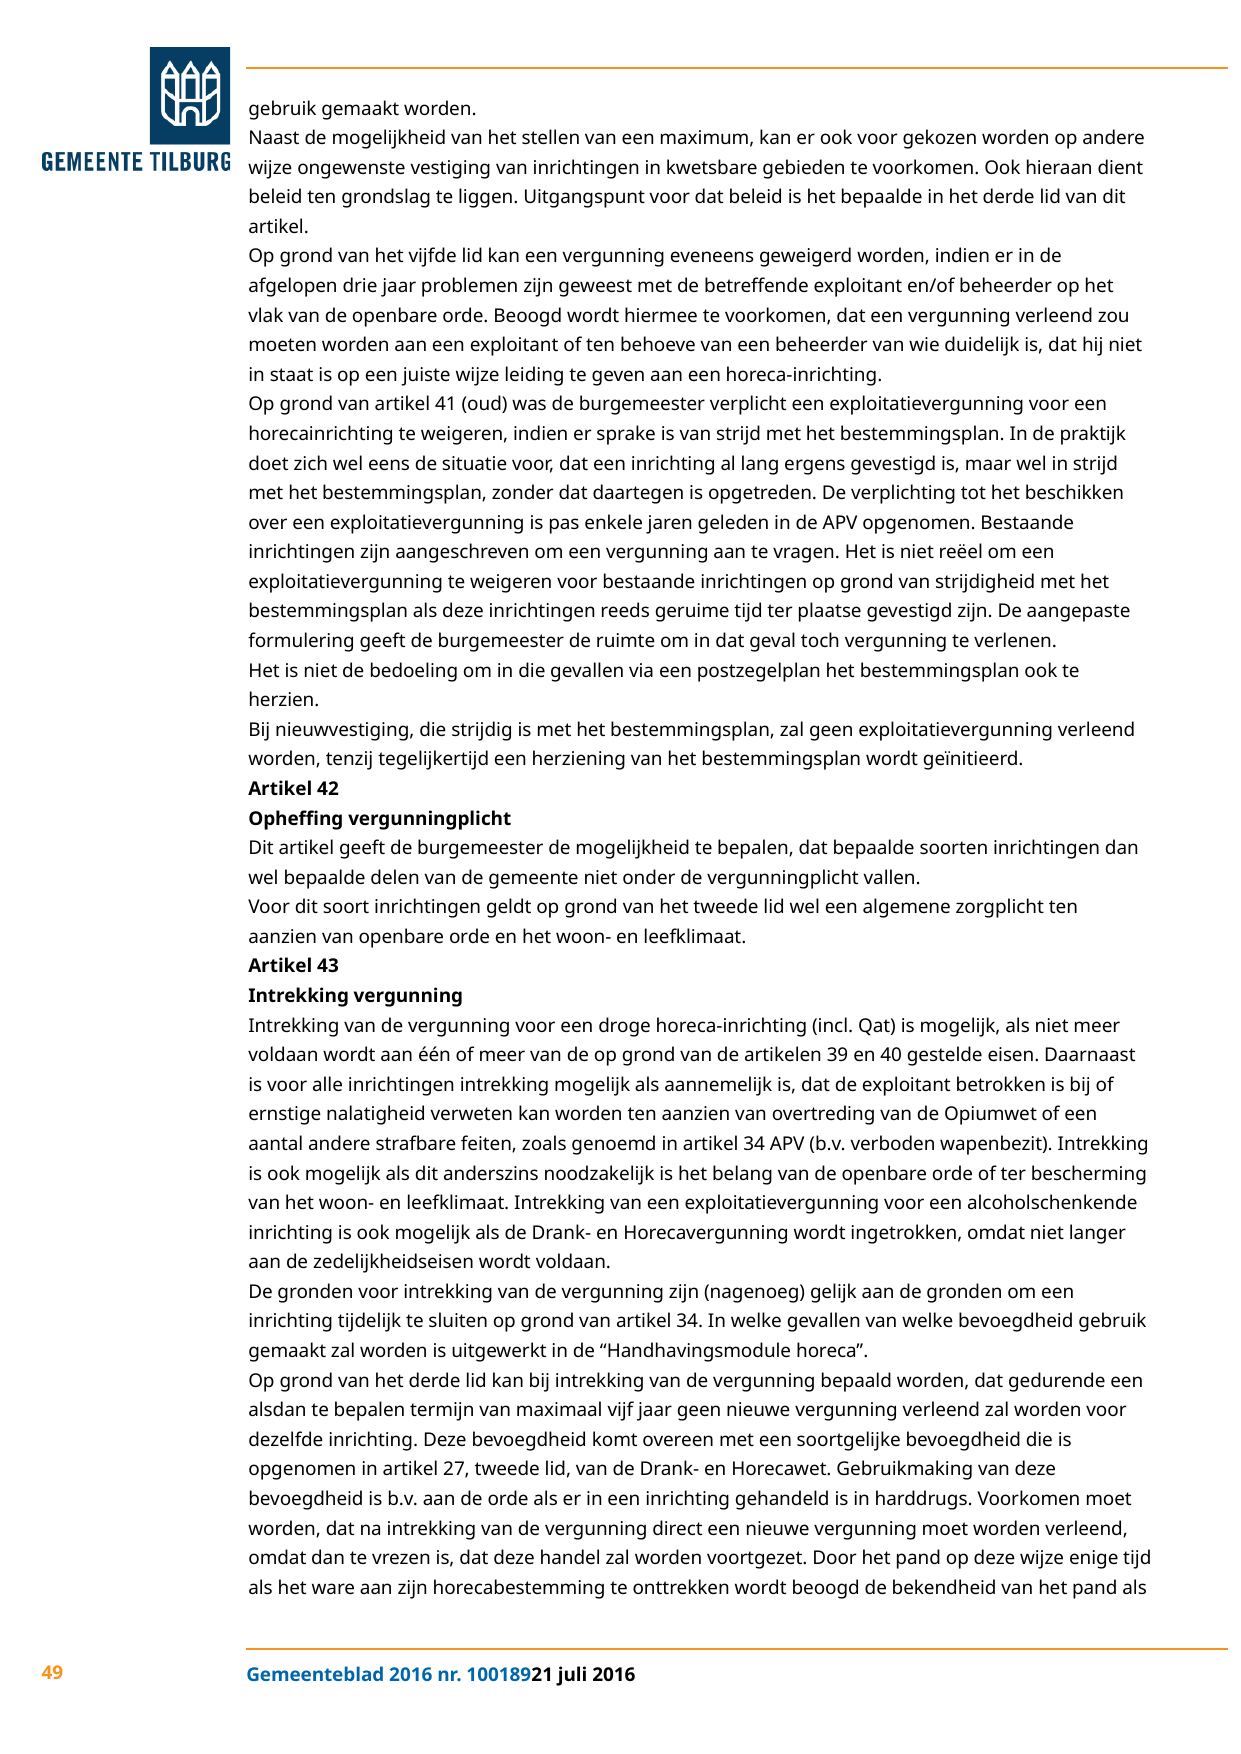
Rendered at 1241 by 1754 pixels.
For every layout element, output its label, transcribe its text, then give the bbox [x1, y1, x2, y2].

text gebruik gemaakt worden. [248, 95, 1152, 121]
text Intrekking vergunning [248, 982, 1152, 1008]
text Opheffing vergunningplicht [248, 805, 1152, 831]
text Dit artikel geeft de burgemeester de mogelijkheid te bepalen, dat bepaalde soorten inrichtingen dan wel bepaalde delen van de gemeente niet onder de vergunningplicht vallen. [248, 834, 1152, 890]
text Artikel 42 [248, 775, 1152, 801]
text Bij nieuwvestiging, die strijdig is met het bestemmingsplan, zal geen exploitatievergunning verleend worden, tenzij tegelijkertijd een herziening van het bestemmingsplan wordt geïnitieerd. [248, 716, 1152, 771]
text Op grond van het derde lid kan bij intrekking van de vergunning bepaald worden, dat gedurende een alsdan te bepalen termijn van maximaal vijf jaar geen nieuwe vergunning verleend zal worden voor dezelfde inrichting. Deze bevoegdheid komt overeen met een soortgelijke bevoegdheid die is opgenomen in artikel 27, tweede lid, van de Drank- en Horecawet. Gebruikmaking van deze bevoegdheid is b.v. aan de orde als er in een inrichting gehandeld is in harddrugs. Voorkomen moet worden, dat na intrekking van de vergunning direct een nieuwe vergunning moet worden verleend, omdat dan te vrezen is, dat deze handel zal worden voortgezet. Door het pand op deze wijze enige tijd als het ware aan zijn horecabestemming te onttrekken wordt beoogd de bekendheid van het pand als [248, 1367, 1152, 1600]
text Op grond van het vijfde lid kan een vergunning eveneens geweigerd worden, indien er in de afgelopen drie jaar problemen zijn geweest met de betreffende exploitant en/of beheerder op het vlak van de openbare orde. Beoogd wordt hiermee te voorkomen, dat een vergunning verleend zou moeten worden aan een exploitant of ten behoeve van een beheerder van wie duidelijk is, dat hij niet in staat is op een juiste wijze leiding te geven aan een horeca-inrichting. [248, 243, 1152, 387]
text Het is niet de bedoeling om in die gevallen via een postzegelplan het bestemmingsplan ook te herzien. [248, 657, 1152, 712]
text Voor dit soort inrichtingen geldt op grond van het tweede lid wel een algemene zorgplicht ten aanzien van openbare orde en het woon- en leefklimaat. [248, 893, 1152, 949]
text De gronden voor intrekking van de vergunning zijn (nagenoeg) gelijk aan de gronden om een inrichting tijdelijk te sluiten op grond van artikel 34. In welke gevallen van welke bevoegdheid gebruik gemaakt zal worden is uitgewerkt in de “Handhavingsmodule horeca”. [248, 1278, 1152, 1363]
text Op grond van artikel 41 (oud) was de burgemeester verplicht een exploitatievergunning voor een horecainrichting te weigeren, indien er sprake is van strijd met het bestemmingsplan. In de praktijk doet zich wel eens de situatie voor, dat een inrichting al lang ergens gevestigd is, maar wel in strijd met het bestemmingsplan, zonder dat daartegen is opgetreden. De verplichting tot het beschikken over een exploitatievergunning is pas enkele jaren geleden in de APV opgenomen. Bestaande inrichtingen zijn aangeschreven om een vergunning aan te vragen. Het is niet reëel om een exploitatievergunning te weigeren voor bestaande inrichtingen op grond van strijdigheid met het bestemmingsplan als deze inrichtingen reeds geruime tijd ter plaatse gevestigd zijn. De aangepaste formulering geeft de burgemeester de ruimte om in dat geval toch vergunning te verlenen. [248, 391, 1152, 653]
text Artikel 43 [248, 953, 1152, 978]
text Intrekking van de vergunning voor een droge horeca-inrichting (incl. Qat) is mogelijk, als niet meer voldaan wordt aan één of meer van de op grond van de artikelen 39 en 40 gestelde eisen. Daarnaast is voor alle inrichtingen intrekking mogelijk als aannemelijk is, dat de exploitant betrokken is bij of ernstige nalatigheid verweten kan worden ten aanzien van overtreding van de Opiumwet of een aantal andere strafbare feiten, zoals genoemd in artikel 34 APV (b.v. verboden wapenbezit). Intrekking is ook mogelijk als dit anderszins noodzakelijk is het belang van de openbare orde of ter bescherming van het woon- en leefklimaat. Intrekking van een exploitatievergunning voor een alcoholschenkende inrichting is ook mogelijk als de Drank- en Horecavergunning wordt ingetrokken, omdat niet langer aan de zedelijkheidseisen wordt voldaan. [248, 1012, 1152, 1274]
picture [41, 47, 231, 172]
text Naast de mogelijkheid van het stellen van een maximum, kan er ook voor gekozen worden op andere wijze ongewenste vestiging van inrichtingen in kwetsbare gebieden te voorkomen. Ook hieraan dient beleid ten grondslag te liggen. Uitgangspunt voor dat beleid is het bepaalde in het derde lid van dit artikel. [248, 124, 1152, 239]
